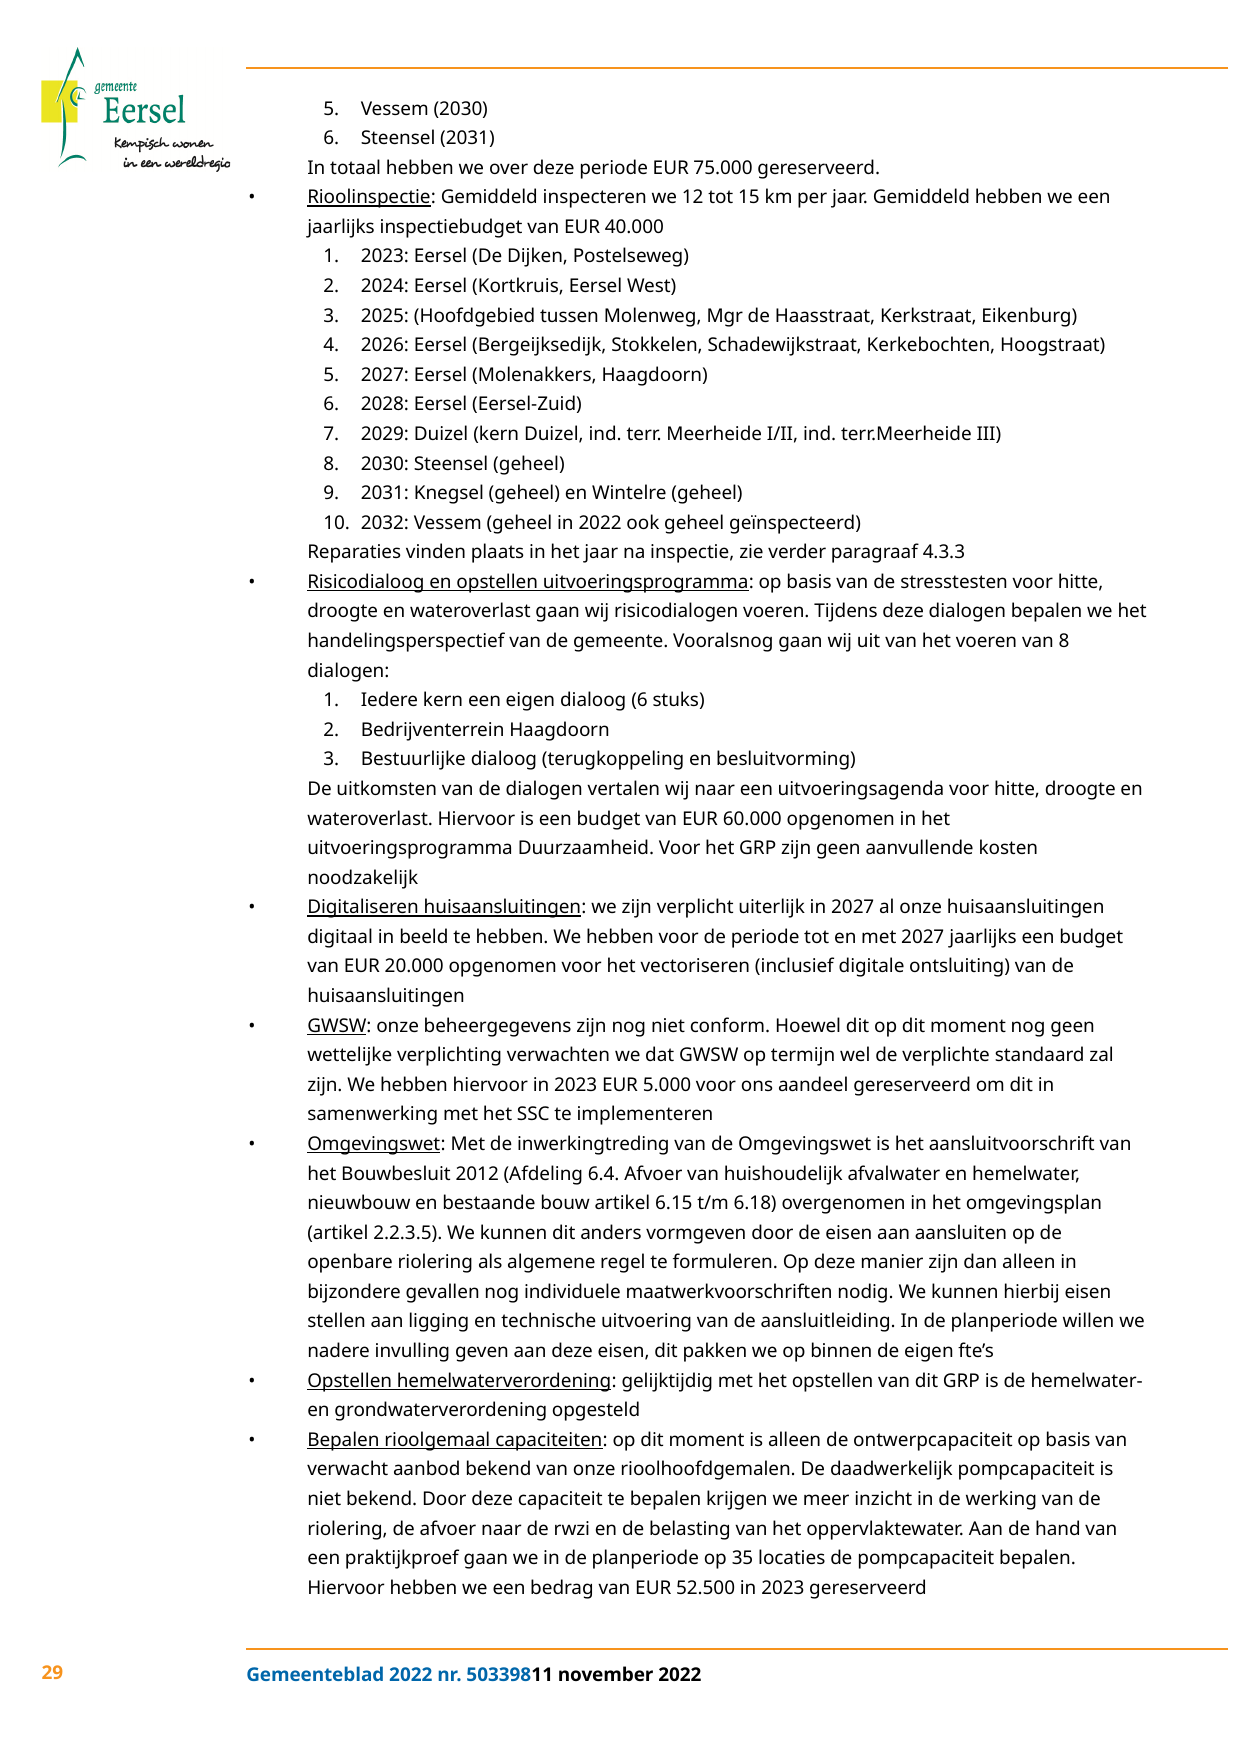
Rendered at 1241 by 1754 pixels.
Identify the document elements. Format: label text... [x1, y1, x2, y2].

list 2029: Duizel (kern Duizel, ind. terr. Meerheide I/II, ind. terr.Meerheide III) [323, 420, 1152, 446]
list 2023: Eersel (De Dijken, Postelseweg) [323, 243, 1152, 268]
list In totaal hebben we over deze periode EUR 75.000 gereserveerd. [248, 154, 1152, 180]
list GWSW: onze beheergegevens zijn nog niet conform. Hoewel dit op dit moment nog geen wettelijke verplichting verwachten we dat GWSW op termijn wel de verplichte standaard zal zijn. We hebben hiervoor in 2023 EUR 5.000 voor ons aandeel gereserveerd om dit in samenwerking met het SSC te implementeren [248, 1012, 1152, 1126]
list Digitaliseren huisaansluitingen: we zijn verplicht uiterlijk in 2027 al onze huisaansluitingen digitaal in beeld te hebben. We hebben voor de periode tot en met 2027 jaarlijks een budget van EUR 20.000 opgenomen voor het vectoriseren (inclusief digitale ontsluiting) van de huisaansluitingen [248, 893, 1152, 1008]
list Bedrijventerrein Haagdoorn [323, 716, 1152, 742]
list Bepalen rioolgemaal capaciteiten: op dit moment is alleen de ontwerpcapaciteit op basis van verwacht aanbod bekend van onze rioolhoofdgemalen. De daadwerkelijk pompcapaciteit is niet bekend. Door deze capaciteit te bepalen krijgen we meer inzicht in de werking van de riolering, de afvoer naar de rwzi en de belasting van het oppervlaktewater. Aan de hand van een praktijkproef gaan we in de planperiode op 35 locaties de pompcapaciteit bepalen. Hiervoor hebben we een bedrag van EUR 52.500 in 2023 gereserveerd [248, 1426, 1152, 1600]
list Iedere kern een eigen dialoog (6 stuks) [323, 686, 1152, 712]
list Risicodialoog en opstellen uitvoeringsprogramma: op basis van de stresstesten voor hitte, droogte en wateroverlast gaan wij risicodialogen voeren. Tijdens deze dialogen bepalen we het handelingsperspectief van de gemeente. Vooralsnog gaan wij uit van het voeren van 8 dialogen: [248, 568, 1152, 683]
list 2030: Steensel (geheel) [323, 450, 1152, 476]
list Vessem (2030) [323, 95, 1152, 121]
list Bestuurlijke dialoog (terugkoppeling en besluitvorming) [323, 746, 1152, 771]
list De uitkomsten van de dialogen vertalen wij naar een uitvoeringsagenda voor hitte, droogte en wateroverlast. Hiervoor is een budget van EUR 60.000 opgenomen in het uitvoeringsprogramma Duurzaamheid. Voor het GRP zijn geen aanvullende kosten noodzakelijk [248, 775, 1152, 890]
list 2026: Eersel (Bergeijksedijk, Stokkelen, Schadewijkstraat, Kerkebochten, Hoogstraat) [323, 331, 1152, 357]
list Reparaties vinden plaats in het jaar na inspectie, zie verder paragraaf 4.3.3 [248, 538, 1152, 564]
list Opstellen hemelwaterverordening: gelijktijdig met het opstellen van dit GRP is de hemelwater- en grondwaterverordening opgesteld [248, 1367, 1152, 1422]
list Omgevingswet: Met de inwerkingtreding van de Omgevingswet is het aansluitvoorschrift van het Bouwbesluit 2012 (Afdeling 6.4. Afvoer van huishoudelijk afvalwater en hemelwater, nieuwbouw en bestaande bouw artikel 6.15 t/m 6.18) overgenomen in het omgevingsplan (artikel 2.2.3.5). We kunnen dit anders vormgeven door de eisen aan aansluiten op de openbare riolering als algemene regel te formuleren. Op deze manier zijn dan alleen in bijzondere gevallen nog individuele maatwerkvoorschriften nodig. We kunnen hierbij eisen stellen aan ligging en technische uitvoering van de aansluitleiding. In de planperiode willen we nadere invulling geven aan deze eisen, dit pakken we op binnen de eigen fte’s [248, 1130, 1152, 1363]
list Rioolinspectie: Gemiddeld inspecteren we 12 tot 15 km per jaar. Gemiddeld hebben we een jaarlijks inspectiebudget van EUR 40.000 [248, 183, 1152, 239]
list 2027: Eersel (Molenakkers, Haagdoorn) [323, 361, 1152, 387]
list Steensel (2031) [323, 124, 1152, 150]
picture [41, 47, 231, 172]
list 2032: Vessem (geheel in 2022 ook geheel geïnspecteerd) [323, 509, 1152, 535]
list 2024: Eersel (Kortkruis, Eersel West) [323, 272, 1152, 298]
list 2025: (Hoofdgebied tussen Molenweg, Mgr de Haasstraat, Kerkstraat, Eikenburg) [323, 302, 1152, 328]
list 2031: Knegsel (geheel) en Wintelre (geheel) [323, 479, 1152, 505]
list 2028: Eersel (Eersel-Zuid) [323, 391, 1152, 416]
